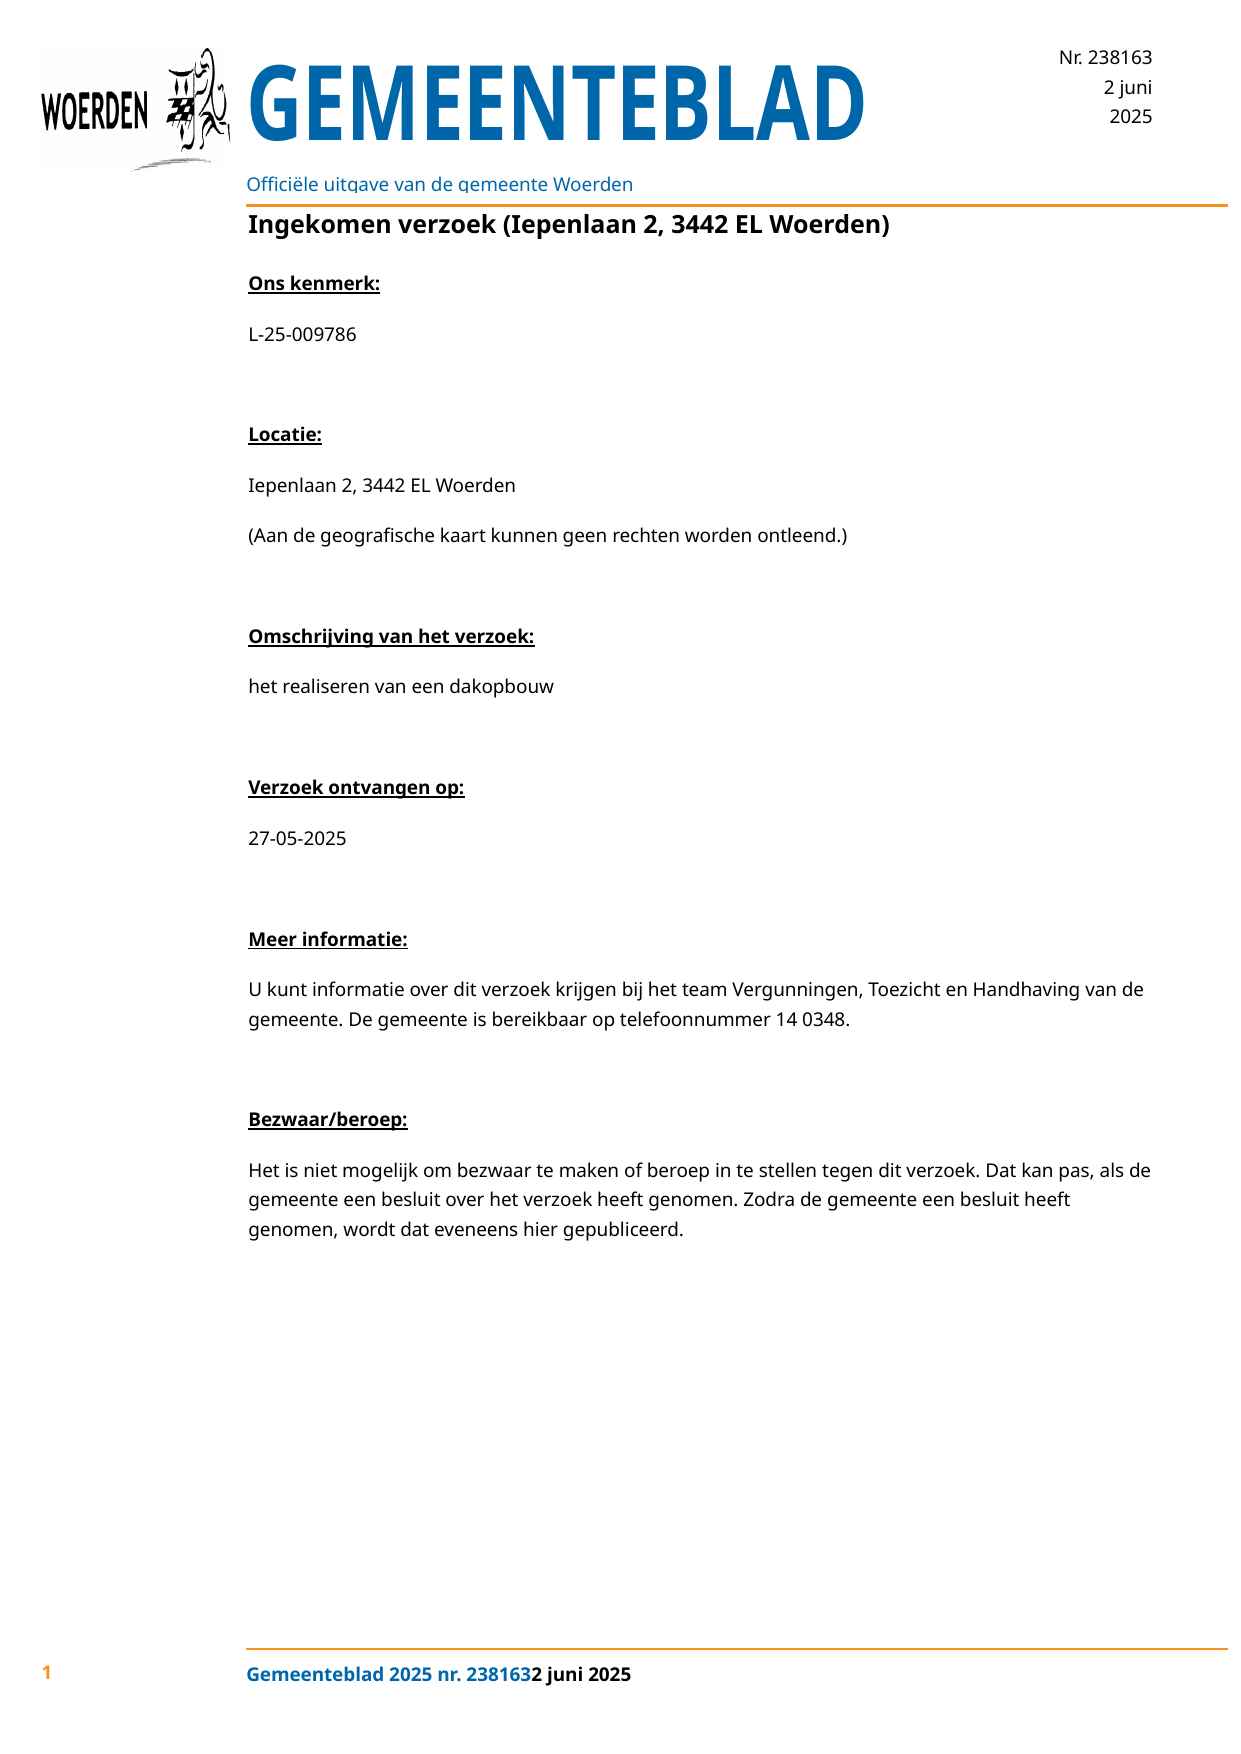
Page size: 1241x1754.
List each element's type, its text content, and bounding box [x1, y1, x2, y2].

text Ingekomen verzoek (Iepenlaan 2, 3442 EL Woerden) [248, 207, 1152, 241]
text Iepenlaan 2, 3442 EL Woerden [248, 472, 1152, 498]
text Locatie: [248, 422, 1152, 447]
text (Aan de geografische kaart kunnen geen rechten worden ontleend.) [248, 522, 1152, 548]
text het realiseren van een dakopbouw [248, 674, 1152, 699]
text Ons kenmerk: [248, 270, 1152, 296]
text Meer informatie: [248, 926, 1152, 951]
text Verzoek ontvangen op: [248, 774, 1152, 800]
text Omschrijving van het verzoek: [248, 623, 1152, 649]
text 27-05-2025 [248, 825, 1152, 851]
text U kunt informatie over dit verzoek krijgen bij het team Vergunningen, Toezicht en Handhaving van de gemeente. De gemeente is bereikbaar op telefoonnummer 14 0348. [248, 976, 1152, 1031]
text L-25-009786 [248, 321, 1152, 346]
text Bezwaar/beroep: [248, 1107, 1152, 1132]
text Het is niet mogelijk om bezwaar te maken of beroep in te stellen tegen dit verzoek. Dat kan pas, als de gemeente een besluit over het verzoek heeft genomen. Zodra de gemeente een besluit heeft genomen, wordt dat eveneens hier gepubliceerd. [248, 1157, 1152, 1242]
picture [41, 47, 231, 172]
